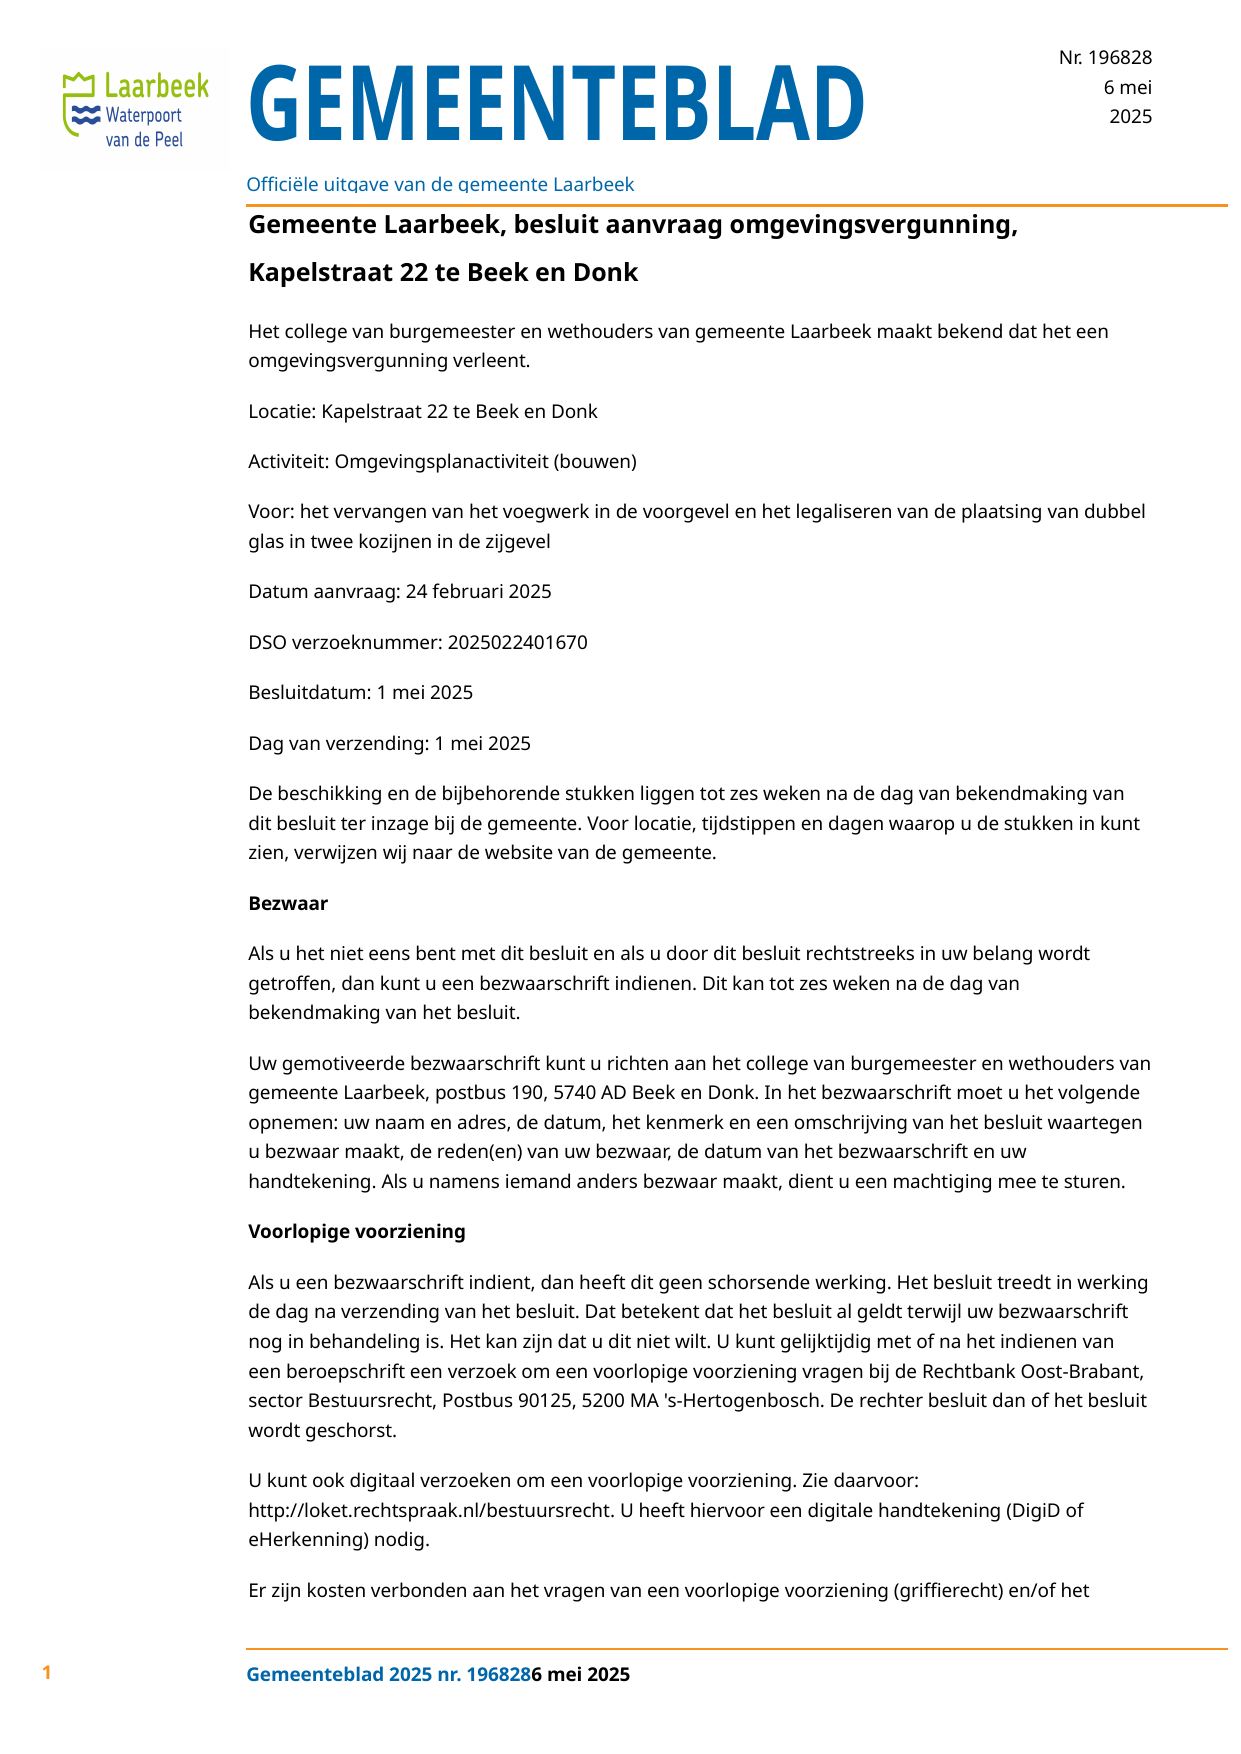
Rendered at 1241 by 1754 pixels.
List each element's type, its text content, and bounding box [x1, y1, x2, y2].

text Als u een bezwaarschrift indient, dan heeft dit geen schorsende werking. Het besluit treedt in werking de dag na verzending van het besluit. Dat betekent dat het besluit al geldt terwijl uw bezwaarschrift nog in behandeling is. Het kan zijn dat u dit niet wilt. U kunt gelijktijdig met of na het indienen van een beroepschrift een verzoek om een voorlopige voorziening vragen bij de Rechtbank Oost-Brabant, sector Bestuursrecht, Postbus 90125, 5200 MA 's‑Hertogenbosch. De rechter besluit dan of het besluit wordt geschorst. [248, 1269, 1152, 1443]
text Besluitdatum: 1 mei 2025 [248, 679, 1152, 705]
picture [41, 47, 231, 172]
text Bezwaar [248, 890, 1152, 916]
text Datum aanvraag: 24 februari 2025 [248, 579, 1152, 604]
text Er zijn kosten verbonden aan het vragen van een voorlopige voorziening (griffierecht) en/of het [248, 1577, 1152, 1603]
text Activiteit: Omgevingsplanactiviteit (bouwen) [248, 448, 1152, 474]
text Uw gemotiveerde bezwaarschrift kunt u richten aan het college van burgemeester en wethouders van gemeente Laarbeek, postbus 190, 5740 AD Beek en Donk. In het bezwaarschrift moet u het volgende opnemen: uw naam en adres, de datum, het kenmerk en een omschrijving van het besluit waartegen u bezwaar maakt, de reden(en) van uw bezwaar, de datum van het bezwaarschrift en uw handtekening. Als u namens iemand anders bezwaar maakt, dient u een machtiging mee te sturen. [248, 1050, 1152, 1194]
text Voorlopige voorziening [248, 1219, 1152, 1244]
text Het college van burgemeester en wethouders van gemeente Laarbeek maakt bekend dat het een omgevingsvergunning verleent. [248, 318, 1152, 373]
text DSO verzoeknummer: 2025022401670 [248, 629, 1152, 655]
text Locatie: Kapelstraat 22 te Beek en Donk [248, 398, 1152, 424]
text Voor: het vervangen van het voegwerk in de voorgevel en het legaliseren van de plaatsing van dubbel glas in twee kozijnen in de zijgevel [248, 499, 1152, 554]
text Als u het niet eens bent met dit besluit en als u door dit besluit rechtstreeks in uw belang wordt getroffen, dan kunt u een bezwaarschrift indienen. Dit kan tot zes weken na de dag van bekendmaking van het besluit. [248, 940, 1152, 1025]
text De beschikking en de bijbehorende stukken liggen tot zes weken na de dag van bekendmaking van dit besluit ter inzage bij de gemeente. Voor locatie, tijdstippen en dagen waarop u de stukken in kunt zien, verwijzen wij naar de website van de gemeente. [248, 780, 1152, 865]
text Dag van verzending: 1 mei 2025 [248, 730, 1152, 756]
text Gemeente Laarbeek, besluit aanvraag omgevingsvergunning, Kapelstraat 22 te Beek en Donk [248, 207, 1152, 288]
text U kunt ook digitaal verzoeken om een voorlopige voorziening. Zie daarvoor: http://loket.rechtspraak.nl/bestuursrecht. U heeft hiervoor een digitale handtekening (DigiD of eHerkenning) nodig. [248, 1467, 1152, 1552]
